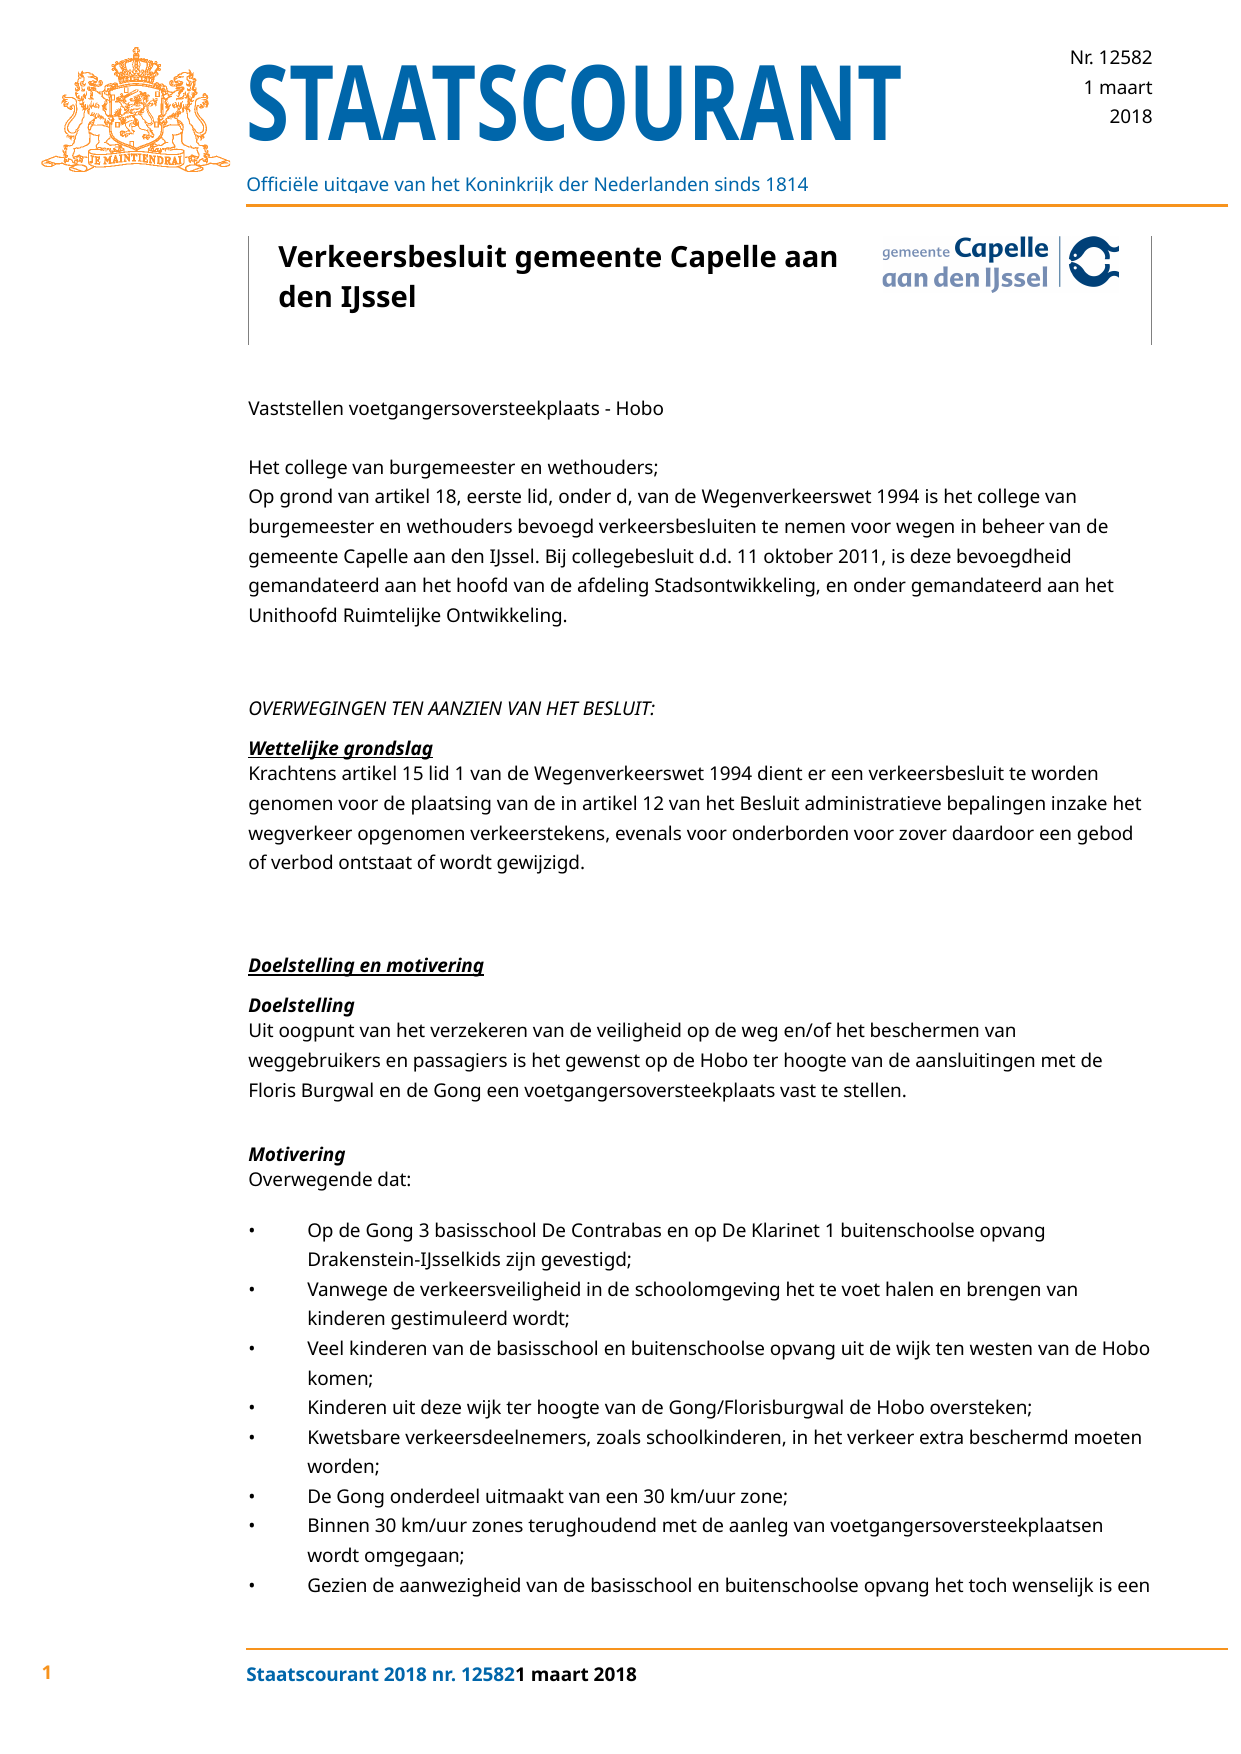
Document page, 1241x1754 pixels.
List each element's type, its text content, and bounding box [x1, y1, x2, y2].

table_header [850, 236, 1151, 345]
list Veel kinderen van de basisschool en buitenschoolse opvang uit de wijk ten westen van de Hobo komen; [248, 1335, 1152, 1391]
list De Gong onderdeel uitmaakt van een 30 km/uur zone; [248, 1483, 1152, 1509]
list Kwetsbare verkeersdeelnemers, zoals schoolkinderen, in het verkeer extra beschermd moeten worden; [248, 1424, 1152, 1479]
list Gezien de aanwezigheid van de basisschool en buitenschoolse opvang het toch wenselijk is een [248, 1572, 1152, 1598]
list Op de Gong 3 basisschool De Contrabas en op De Klarinet 1 buitenschoolse opvang Drakenstein-IJsselkids zijn gevestigd; [248, 1217, 1152, 1272]
list Vanwege de verkeersveiligheid in de schoolomgeving het te voet halen en brengen van kinderen gestimuleerd wordt; [248, 1276, 1152, 1331]
text Overwegende dat: [248, 1166, 1152, 1192]
text Het college van burgemeester en wethouders; [248, 454, 1152, 480]
text Doelstelling en motivering [248, 953, 1152, 978]
text Motivering [248, 1141, 1152, 1166]
text OVERWEGINGEN TEN AANZIEN VAN HET BESLUIT: [248, 696, 1152, 721]
table_header Verkeersbesluit gemeente Capelle aan den IJssel [249, 236, 850, 345]
list Binnen 30 km/uur zones terughoudend met de aanleg van voetgangersoversteekplaatsen wordt omgegaan; [248, 1513, 1152, 1568]
text Wettelijke grondslag [248, 735, 1152, 761]
text Krachtens artikel 15 lid 1 van de Wegenverkeerswet 1994 dient er een verkeersbesluit te worden genomen voor de plaatsing van de in artikel 12 van het Besluit administratieve bepalingen inzake het wegverkeer opgenomen verkeerstekens, evenals voor onderborden voor zover daardoor een gebod of verbod ontstaat of wordt gewijzigd. [248, 761, 1152, 875]
picture [41, 47, 231, 172]
list Kinderen uit deze wijk ter hoogte van de Gong/Florisburgwal de Hobo oversteken; [248, 1394, 1152, 1420]
text Vaststellen voetgangersoversteekplaats - Hobo [248, 395, 1152, 421]
picture [882, 236, 1119, 293]
text Uit oogpunt van het verzekeren van de veiligheid op de weg en/of het beschermen van weggebruikers en passagiers is het gewenst op de Hobo ter hoogte van de aansluitingen met de Floris Burgwal en de Gong een voetgangersoversteekplaats vast te stellen. [248, 1018, 1152, 1102]
text Op grond van artikel 18, eerste lid, onder d, van de Wegenverkeerswet 1994 is het college van burgemeester en wethouders bevoegd verkeersbesluiten te nemen voor wegen in beheer van de gemeente Capelle aan den IJssel. Bij collegebesluit d.d. 11 oktober 2011, is deze bevoegdheid gemandateerd aan het hoofd van de afdeling Stadsontwikkeling, en onder gemandateerd aan het Unithoofd Ruimtelijke Ontwikkeling. [248, 484, 1152, 628]
text Doelstelling [248, 992, 1152, 1018]
